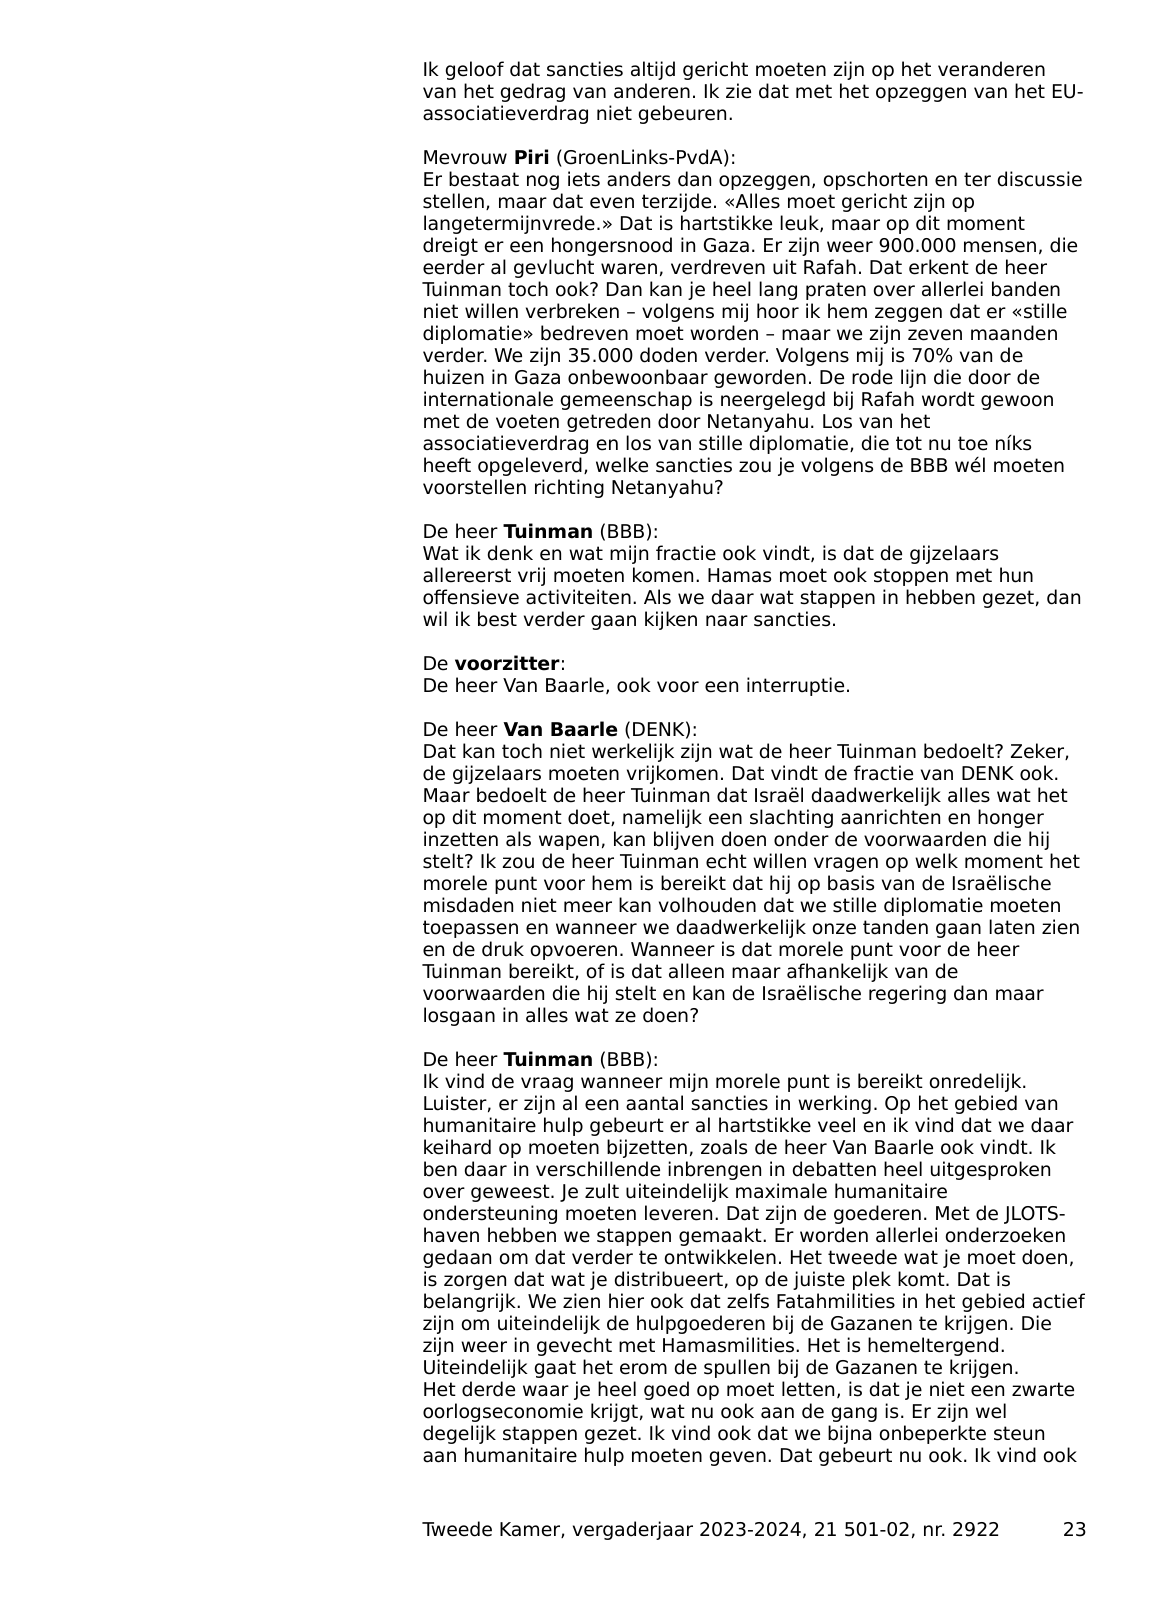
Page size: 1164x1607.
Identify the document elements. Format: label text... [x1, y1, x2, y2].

text Wat ik denk en wat mijn fractie ook vindt, is dat de gijzelaars allereerst vrij moeten komen. Hamas moet ook stoppen met hun offensieve activiteiten. Als we daar wat stappen in hebben gezet, dan wil ik best verder gaan kijken naar sancties. [422, 543, 1087, 631]
text Dat kan toch niet werkelijk zijn wat de heer Tuinman bedoelt? Zeker, de gijzelaars moeten vrijkomen. Dat vindt de fractie van DENK ook. Maar bedoelt de heer Tuinman dat Israël daadwerkelijk alles wat het op dit moment doet, namelijk een slachting aanrichten en honger inzetten als wapen, kan blijven doen onder de voorwaarden die hij stelt? Ik zou de heer Tuinman echt willen vragen op welk moment het morele punt voor hem is bereikt dat hij op basis van de Israëlische misdaden niet meer kan volhouden dat we stille diplomatie moeten toepassen en wanneer we daadwerkelijk onze tanden gaan laten zien en de druk opvoeren. Wanneer is dat morele punt voor de heer Tuinman bereikt, of is dat alleen maar afhankelijk van de voorwaarden die hij stelt en kan de Israëlische regering dan maar losgaan in alles wat ze doen? [422, 741, 1087, 1027]
text De heer Van Baarle (DENK): [422, 719, 1087, 741]
text De heer Van Baarle, ook voor een interruptie. [422, 675, 1087, 697]
text Het derde waar je heel goed op moet letten, is dat je niet een zwarte oorlogseconomie krijgt, wat nu ook aan de gang is. Er zijn wel degelijk stappen gezet. Ik vind ook dat we bijna onbeperkte steun aan humanitaire hulp moeten geven. Dat gebeurt nu ook. Ik vind ook [422, 1379, 1087, 1467]
text De heer Tuinman (BBB): [422, 1049, 1087, 1071]
text De voorzitter: [422, 653, 1087, 675]
text De heer Tuinman (BBB): [422, 521, 1087, 543]
text Ik vind de vraag wanneer mijn morele punt is bereikt onredelijk. Luister, er zijn al een aantal sancties in werking. Op het gebied van humanitaire hulp gebeurt er al hartstikke veel en ik vind dat we daar keihard op moeten bijzetten, zoals de heer Van Baarle ook vindt. Ik ben daar in verschillende inbrengen in debatten heel uitgesproken over geweest. Je zult uiteindelijk maximale humanitaire ondersteuning moeten leveren. Dat zijn de goederen. Met de JLOTS-haven hebben we stappen gemaakt. Er worden allerlei onderzoeken gedaan om dat verder te ontwikkelen. Het tweede wat je moet doen, is zorgen dat wat je distribueert, op de juiste plek komt. Dat is belangrijk. We zien hier ook dat zelfs Fatahmilities in het gebied actief zijn om uiteindelijk de hulpgoederen bij de Gazanen te krijgen. Die zijn weer in gevecht met Hamasmilities. Het is hemeltergend. Uiteindelijk gaat het erom de spullen bij de Gazanen te krijgen. [422, 1071, 1087, 1379]
text Mevrouw Piri (GroenLinks-PvdA): [422, 147, 1087, 169]
text Er bestaat nog iets anders dan opzeggen, opschorten en ter discussie stellen, maar dat even terzijde. «Alles moet gericht zijn op langetermijnvrede.» Dat is hartstikke leuk, maar op dit moment dreigt er een hongersnood in Gaza. Er zijn weer 900.000 mensen, die eerder al gevlucht waren, verdreven uit Rafah. Dat erkent de heer Tuinman toch ook? Dan kan je heel lang praten over allerlei banden niet willen verbreken – volgens mij hoor ik hem zeggen dat er «stille diplomatie» bedreven moet worden – maar we zijn zeven maanden verder. We zijn 35.000 doden verder. Volgens mij is 70% van de huizen in Gaza onbewoonbaar geworden. De rode lijn die door de internationale gemeenschap is neergelegd bij Rafah wordt gewoon met de voeten getreden door Netanyahu. Los van het associatieverdrag en los van stille diplomatie, die tot nu toe níks heeft opgeleverd, welke sancties zou je volgens de BBB wél moeten voorstellen richting Netanyahu? [422, 169, 1087, 499]
text Ik geloof dat sancties altijd gericht moeten zijn op het veranderen van het gedrag van anderen. Ik zie dat met het opzeggen van het EU-associatieverdrag niet gebeuren. [422, 59, 1087, 125]
